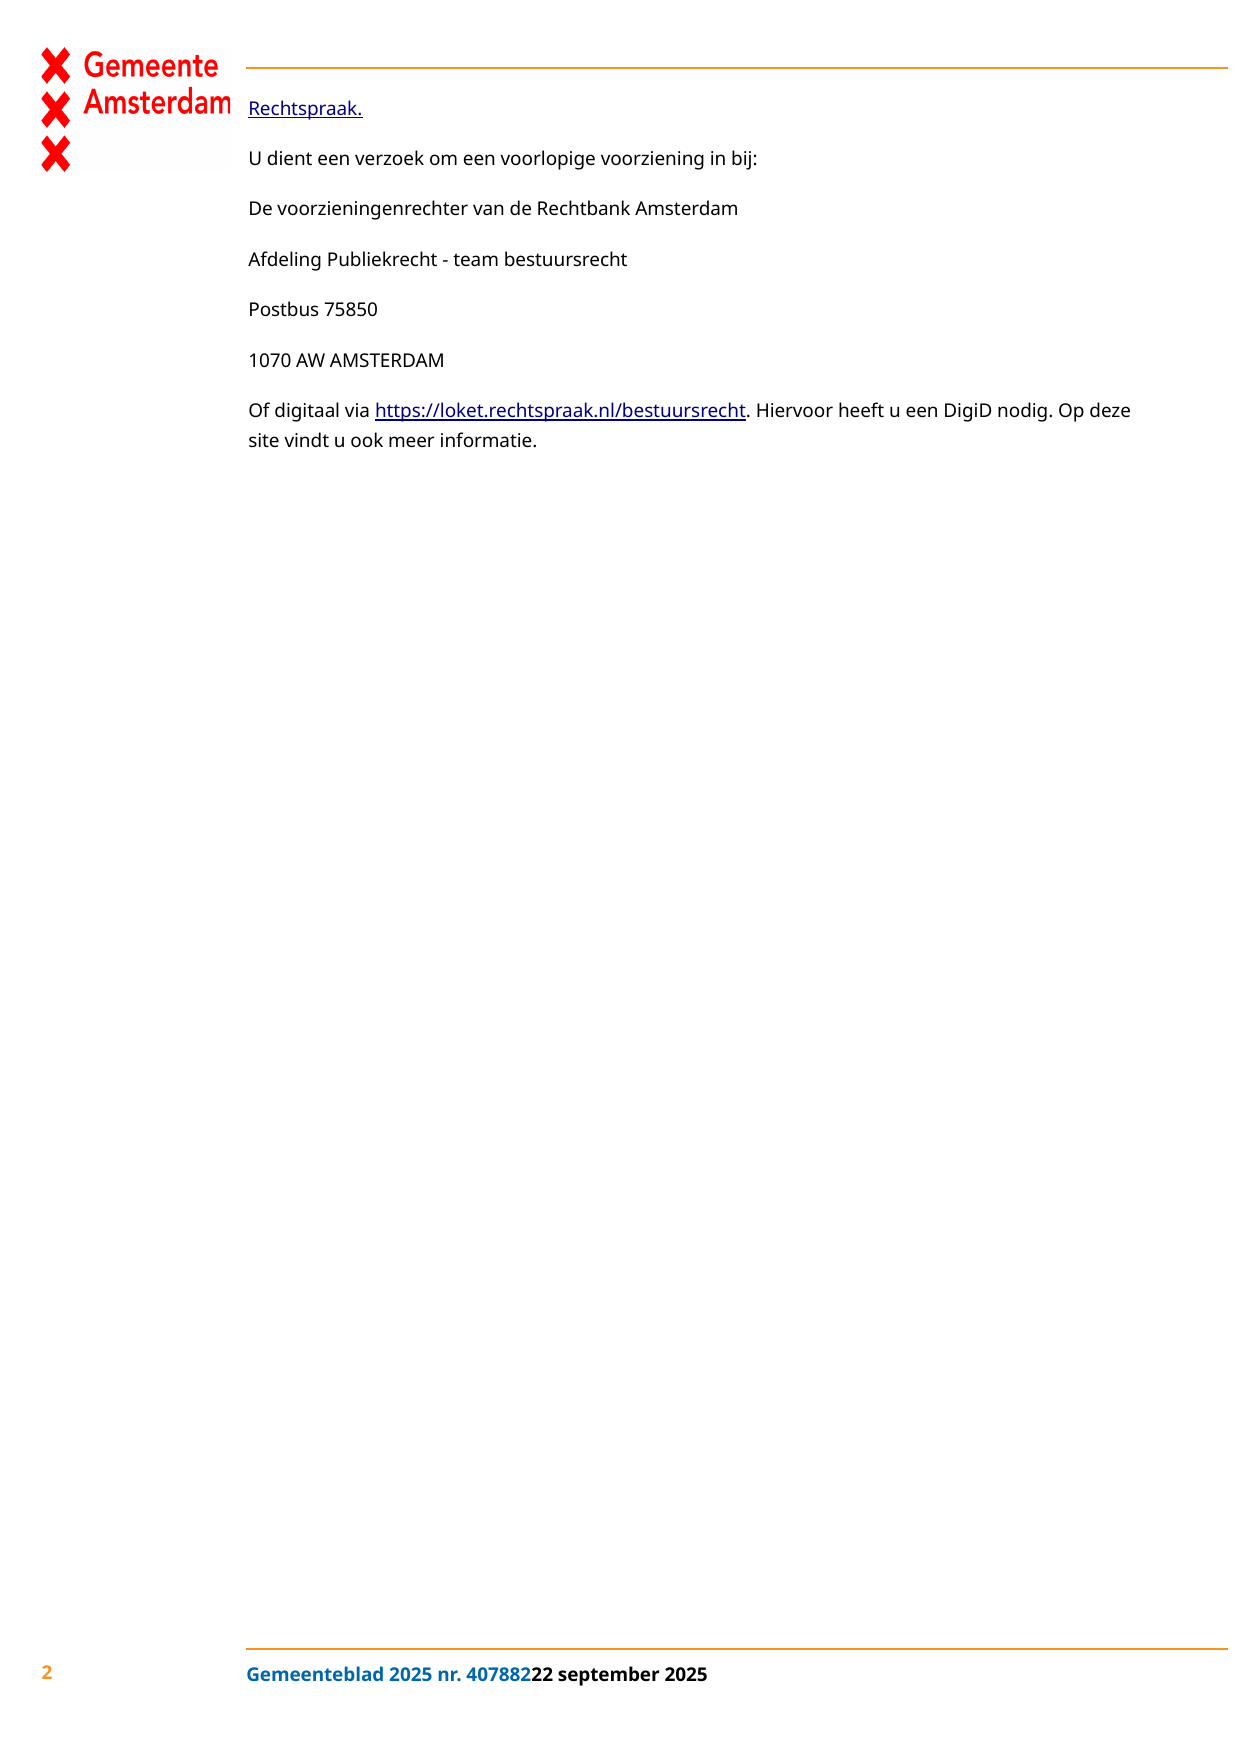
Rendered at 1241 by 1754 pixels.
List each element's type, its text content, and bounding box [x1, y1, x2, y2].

text U dient een verzoek om een voorlopige voorziening in bij: [248, 145, 1152, 171]
text Afdeling Publiekrecht - team bestuursrecht [248, 246, 1152, 272]
text 1070 AW AMSTERDAM [248, 347, 1152, 373]
text Of digitaal via https://loket.rechtspraak.nl/bestuursrecht. Hiervoor heeft u een DigiD nodig. Op deze site vindt u ook meer informatie. [248, 397, 1152, 453]
text De voorzieningenrechter van de Rechtbank Amsterdam [248, 196, 1152, 221]
text Postbus 75850 [248, 296, 1152, 322]
picture [41, 47, 231, 172]
text Rechtspraak. [248, 95, 1152, 121]
